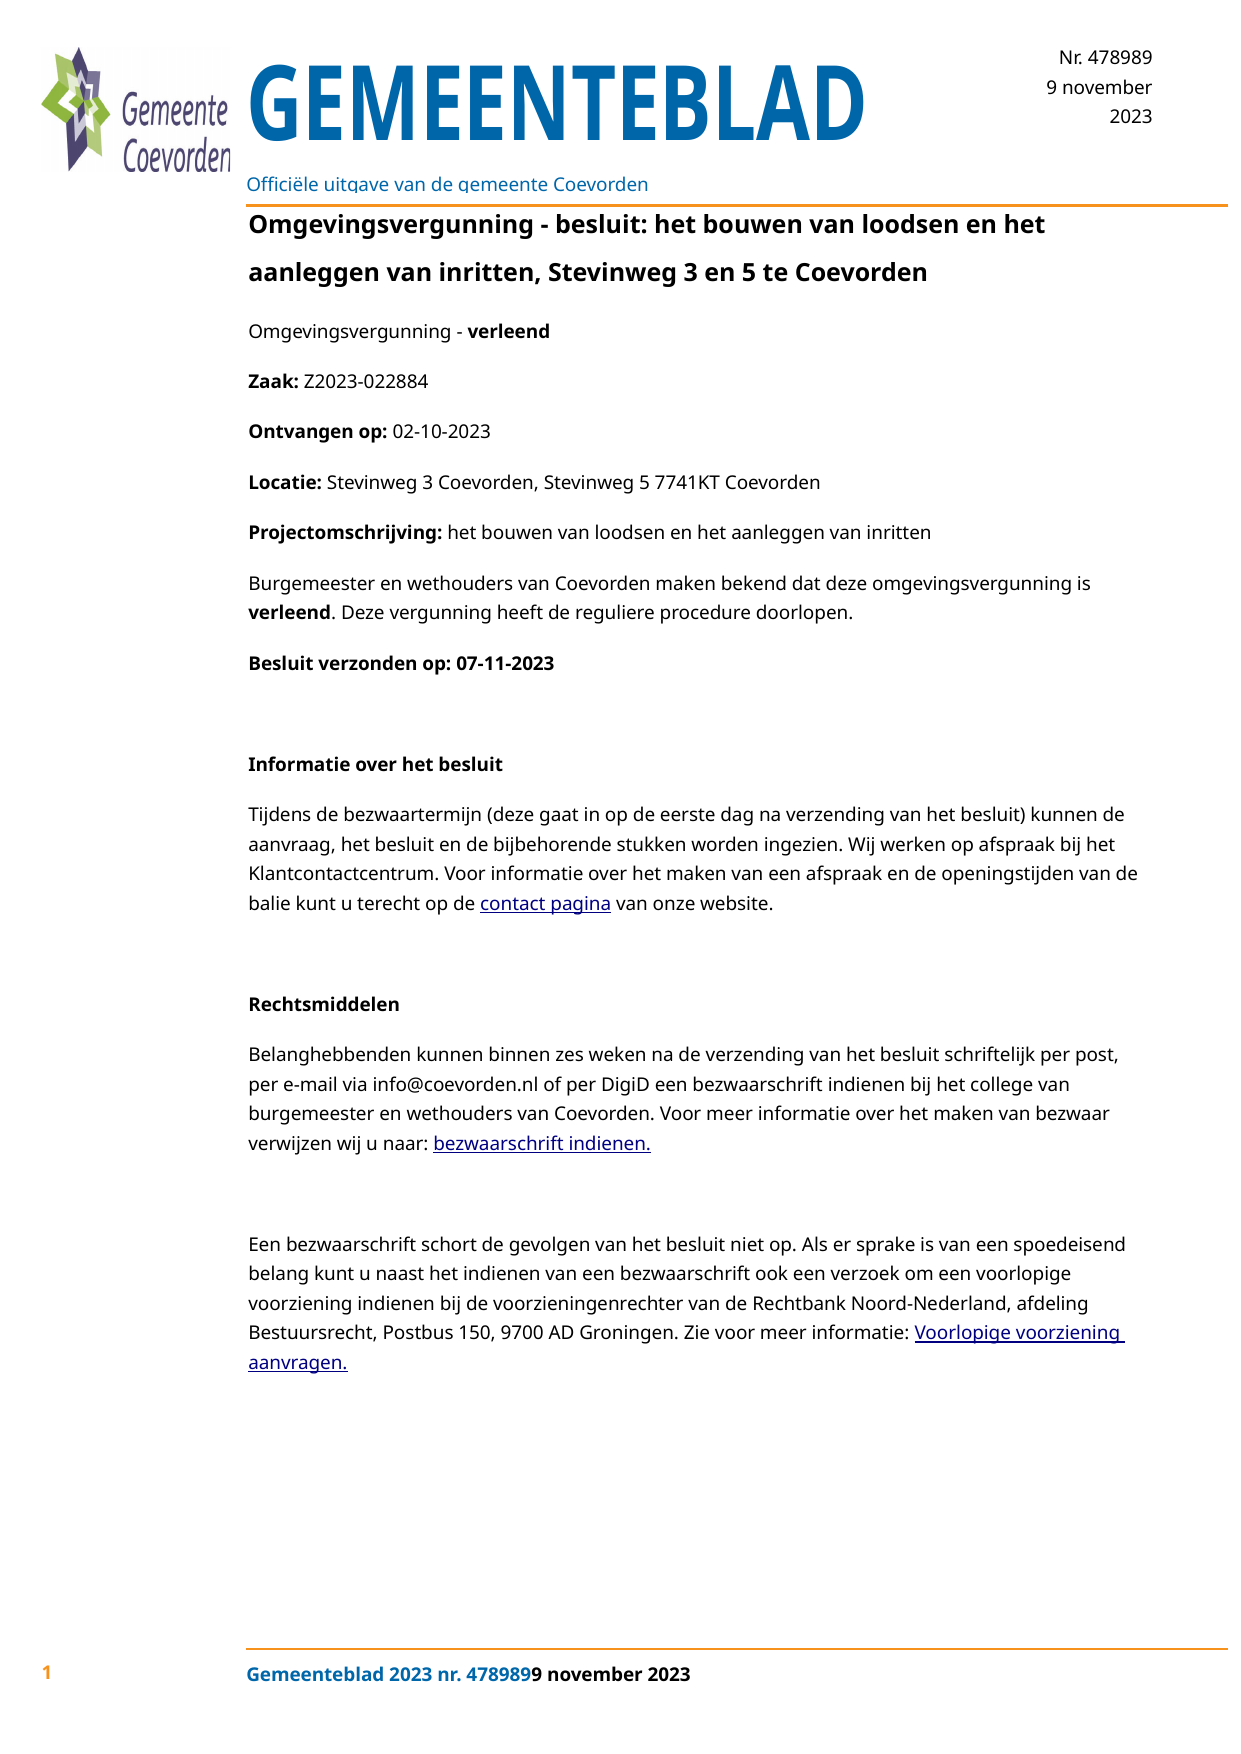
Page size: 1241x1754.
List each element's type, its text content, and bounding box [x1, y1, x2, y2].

text Tijdens de bezwaartermijn (deze gaat in op de eerste dag na verzending van het besluit) kunnen de aanvraag, het besluit en de bijbehorende stukken worden ingezien. Wij werken op afspraak bij het Klantcontactcentrum. Voor informatie over het maken van een afspraak en de openingstijden van de balie kunt u terecht op de contact pagina van onze website. [248, 801, 1152, 916]
text Omgevingsvergunning - verleend [248, 318, 1152, 344]
text Informatie over het besluit [248, 751, 1152, 777]
text Ontvangen op: 02-10-2023 [248, 419, 1152, 444]
text Locatie: Stevinweg 3 Coevorden, Stevinweg 5 7741KT Coevorden [248, 469, 1152, 495]
text Omgevingsvergunning - besluit: het bouwen van loodsen en het aanleggen van inritten, Stevinweg 3 en 5 te Coevorden [248, 207, 1152, 288]
text Belanghebbenden kunnen binnen zes weken na de verzending van het besluit schriftelijk per post, per e-mail via info@coevorden.nl of per DigiD een bezwaarschrift indienen bij het college van burgemeester en wethouders van Coevorden. Voor meer informatie over het maken van bezwaar verwijzen wij u naar: bezwaarschrift indienen. [248, 1041, 1152, 1156]
picture [41, 47, 231, 172]
text Burgemeester en wethouders van Coevorden maken bekend dat deze omgevingsvergunning is verleend. Deze vergunning heeft de reguliere procedure doorlopen. [248, 570, 1152, 625]
text Rechtsmiddelen [248, 991, 1152, 1017]
text Besluit verzonden op: 07-11-2023 [248, 650, 1152, 676]
text Een bezwaarschrift schort de gevolgen van het besluit niet op. Als er sprake is van een spoedeisend belang kunt u naast het indienen van een bezwaarschrift ook een verzoek om een voorlopige voorziening indienen bij de voorzieningenrechter van de Rechtbank Noord-Nederland, afdeling Bestuursrecht, Postbus 150, 9700 AD Groningen. Zie voor meer informatie: Voorlopige voorziening aanvragen. [248, 1231, 1152, 1375]
text Zaak: Z2023-022884 [248, 368, 1152, 394]
text Projectomschrijving: het bouwen van loodsen en het aanleggen van inritten [248, 519, 1152, 545]
